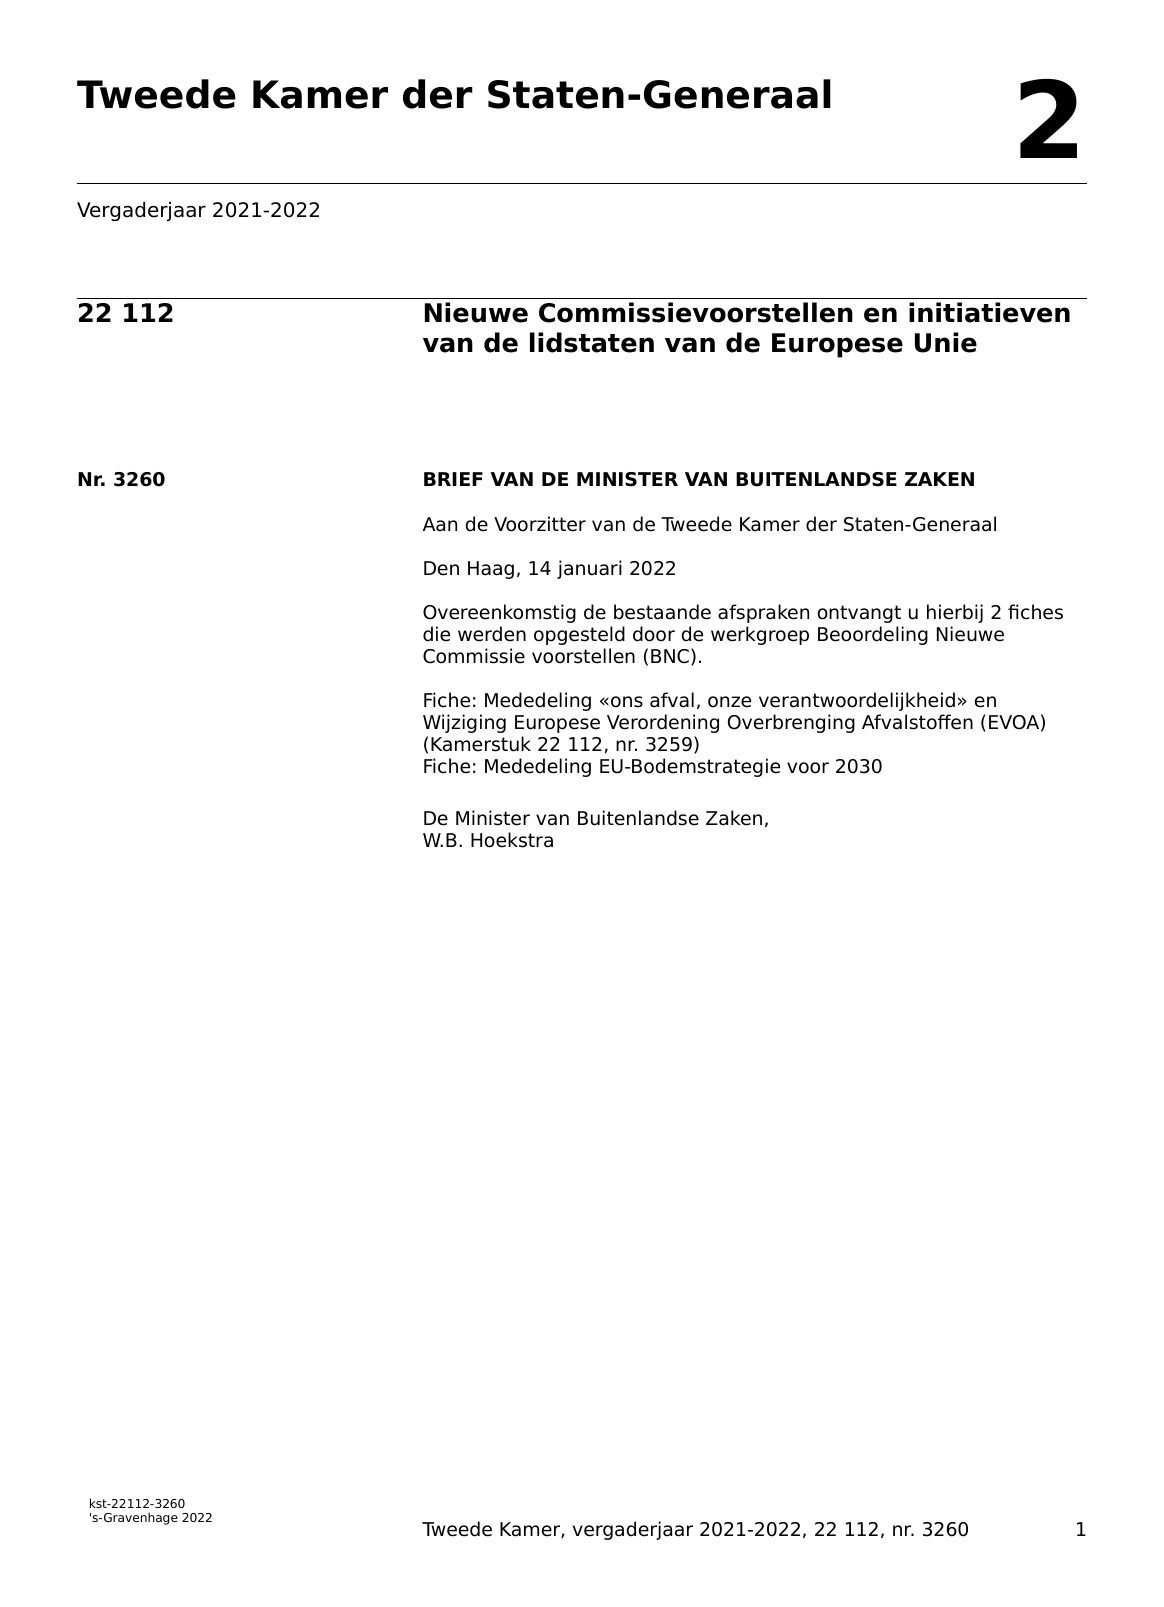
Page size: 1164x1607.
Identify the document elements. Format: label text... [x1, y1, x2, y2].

text kst-22112-3260 [88, 1497, 323, 1511]
table_header Tweede Kamer der Staten-Generaal [77, 59, 886, 183]
text Fiche: Mededeling EU-Bodemstrategie voor 2030 [422, 756, 1087, 778]
text 's-Gravenhage 2022 [88, 1511, 323, 1525]
table_header 2 [886, 59, 1087, 183]
text Den Haag, 14 januari 2022 [422, 558, 1087, 580]
text De Minister van Buitenlandse Zaken, W.B. Hoekstra [422, 808, 1087, 852]
text Overeenkomstig de bestaande afspraken ontvangt u hierbij 2 fiches die werden opgesteld door de werkgroep Beoordeling Nieuwe Commissie voorstellen (BNC). [422, 602, 1087, 668]
text Fiche: Mededeling «ons afval, onze verantwoordelijkheid» en Wijziging Europese Verordening Overbrenging Afvalstoffen (EVOA) (Kamerstuk 22 112, nr. 3259) [422, 690, 1087, 756]
text Aan de Voorzitter van de Tweede Kamer der Staten-Generaal [422, 513, 1087, 536]
subtitle Nr. 3260 BRIEF VAN DE MINISTER VAN BUITENLANDSE ZAKEN [77, 469, 1087, 491]
table_cell Vergaderjaar 2021-2022 [77, 184, 1087, 298]
subtitle 22 112 Nieuwe Commissievoorstellen en initiatieven van de lidstaten van de Europese Unie [77, 299, 1087, 358]
